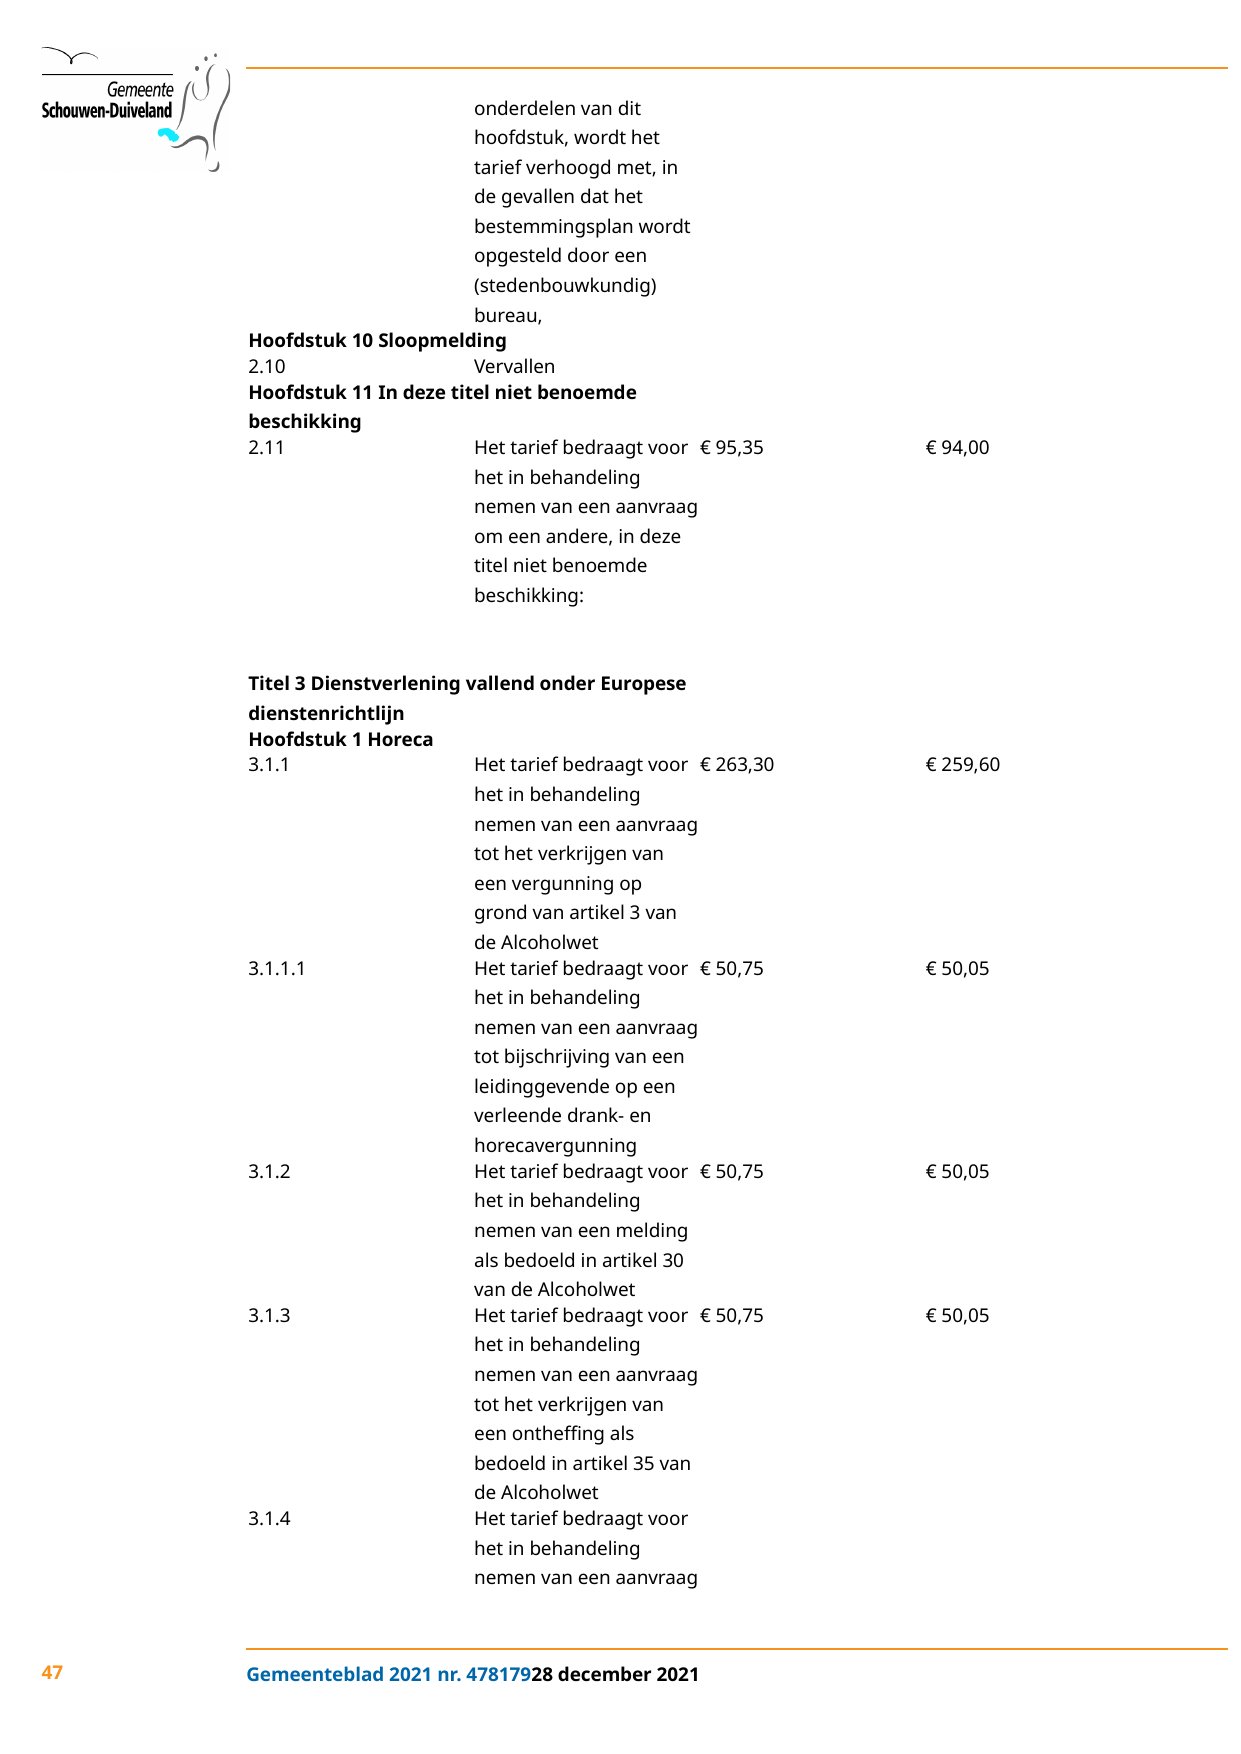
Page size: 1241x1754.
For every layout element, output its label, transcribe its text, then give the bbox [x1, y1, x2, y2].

table_cell [700, 328, 926, 353]
table_cell € 50,75 [700, 955, 926, 1158]
table_cell Hoofdstuk 10 Sloopmelding [248, 328, 700, 353]
table_cell € 95,35 [700, 434, 926, 608]
table_header [926, 671, 1152, 726]
picture [41, 47, 231, 172]
table_header [700, 671, 926, 726]
table_cell 3.1.4 [248, 1505, 474, 1590]
table_cell 3.1.1.1 [248, 955, 474, 1158]
table_cell € 263,30 [700, 752, 926, 955]
table_cell Vervallen [474, 353, 700, 379]
table_cell [926, 1505, 1152, 1590]
table_cell Het tarief bedraagt voor het in behandeling nemen van een aanvraag tot het verkrijgen van een ontheffing als bedoeld in artikel 35 van de Alcoholwet [474, 1302, 700, 1505]
table_cell Hoofdstuk 1 Horeca [248, 726, 700, 752]
table_cell onderdelen van dit hoofdstuk, wordt het tarief verhoogd met, in de gevallen dat het bestemmingsplan wordt opgesteld door een (stedenbouwkundig) bureau, [474, 95, 700, 328]
table_cell [926, 353, 1152, 379]
table_cell [700, 353, 926, 379]
table_cell Het tarief bedraagt voor het in behandeling nemen van een aanvraag tot het verkrijgen van een vergunning op grond van artikel 3 van de Alcoholwet [474, 752, 700, 955]
table_cell € 50,05 [926, 1302, 1152, 1505]
table_cell Het tarief bedraagt voor het in behandeling nemen van een aanvraag tot bijschrijving van een leidinggevende op een verleende drank- en horecavergunning [474, 955, 700, 1158]
table_cell [926, 328, 1152, 353]
table_cell € 259,60 [926, 752, 1152, 955]
table_cell [700, 95, 926, 328]
table_cell € 50,75 [700, 1302, 926, 1505]
table_cell 2.11 [248, 434, 474, 608]
table_cell 3.1.1 [248, 752, 474, 955]
table_cell 3.1.3 [248, 1302, 474, 1505]
table_cell Het tarief bedraagt voor het in behandeling nemen van een aanvraag om een andere, in deze titel niet benoemde beschikking: [474, 434, 700, 608]
table_cell € 94,00 [926, 434, 1152, 608]
table_cell [926, 379, 1152, 434]
table_cell [248, 95, 474, 328]
table_cell 2.10 [248, 353, 474, 379]
table_cell Het tarief bedraagt voor het in behandeling nemen van een aanvraag [474, 1505, 700, 1590]
table_cell Het tarief bedraagt voor het in behandeling nemen van een melding als bedoeld in artikel 30 van de Alcoholwet [474, 1158, 700, 1302]
table_cell [700, 726, 926, 752]
table_cell 3.1.2 [248, 1158, 474, 1302]
table_cell [700, 1505, 926, 1590]
table_header Titel 3 Dienstverlening vallend onder Europese dienstenrichtlijn [248, 671, 700, 726]
table_cell € 50,05 [926, 1158, 1152, 1302]
table_cell € 50,75 [700, 1158, 926, 1302]
table_cell [700, 379, 926, 434]
table_cell € 50,05 [926, 955, 1152, 1158]
table_cell Hoofdstuk 11 In deze titel niet benoemde beschikking [248, 379, 700, 434]
table_cell [926, 95, 1152, 328]
table_cell [926, 726, 1152, 752]
